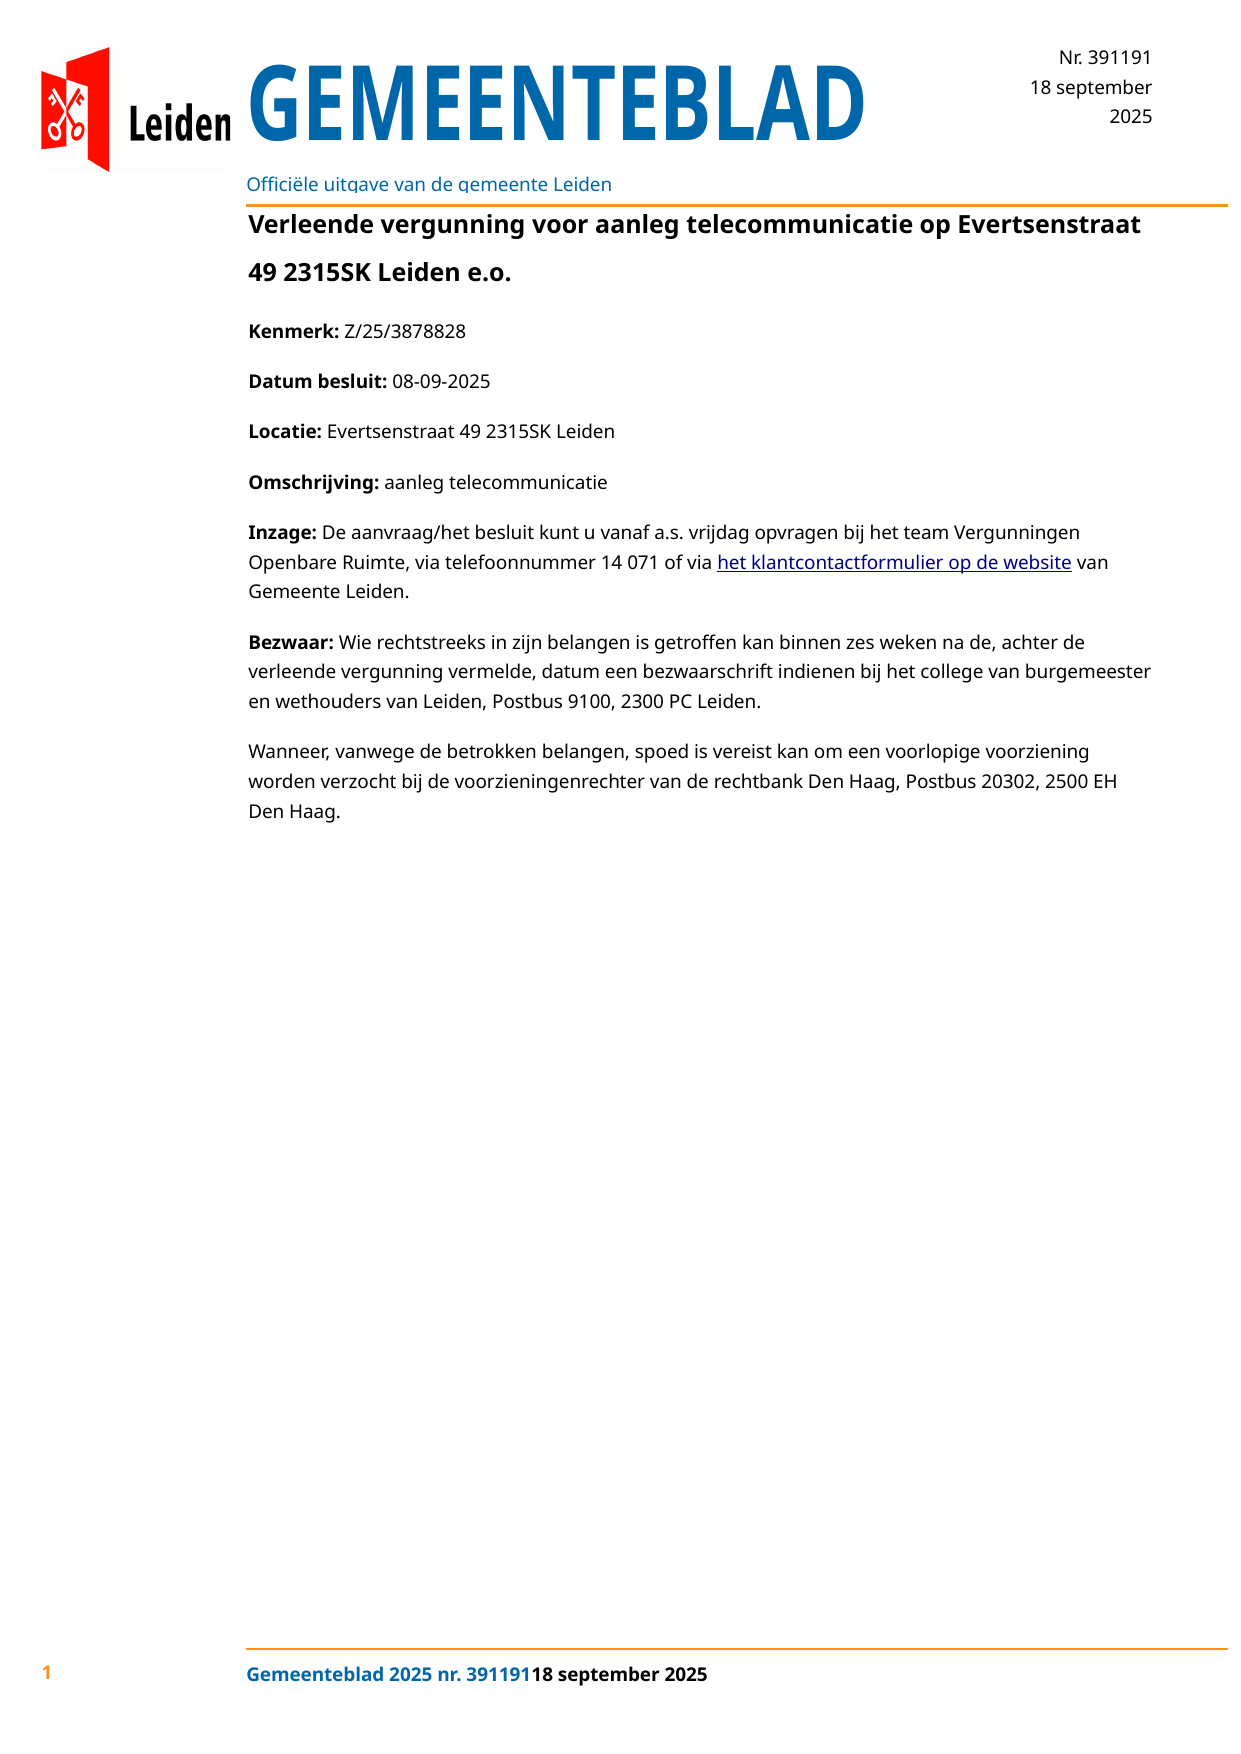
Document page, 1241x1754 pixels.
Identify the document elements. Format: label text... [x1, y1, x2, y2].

text Omschrijving: aanleg telecommunicatie [248, 469, 1152, 495]
text Verleende vergunning voor aanleg telecommunicatie op Evertsenstraat 49 2315SK Leiden e.o. [248, 207, 1152, 288]
text Inzage: De aanvraag/het besluit kunt u vanaf a.s. vrijdag opvragen bij het team Vergunningen Openbare Ruimte, via telefoonnummer 14 071 of via het klantcontactformulier op de website van Gemeente Leiden. [248, 519, 1152, 604]
text Locatie: Evertsenstraat 49 2315SK Leiden [248, 419, 1152, 444]
text Wanneer, vanwege de betrokken belangen, spoed is vereist kan om een voorlopige voorziening worden verzocht bij de voorzieningenrechter van de rechtbank Den Haag, Postbus 20302, 2500 EH Den Haag. [248, 739, 1152, 824]
text Kenmerk: Z/25/3878828 [248, 318, 1152, 344]
text Datum besluit: 08-09-2025 [248, 368, 1152, 394]
text Bezwaar: Wie rechtstreeks in zijn belangen is getroffen kan binnen zes weken na de, achter de verleende vergunning vermelde, datum een bezwaarschrift indienen bij het college van burgemeester en wethouders van Leiden, Postbus 9100, 2300 PC Leiden. [248, 629, 1152, 714]
picture [41, 47, 231, 172]
